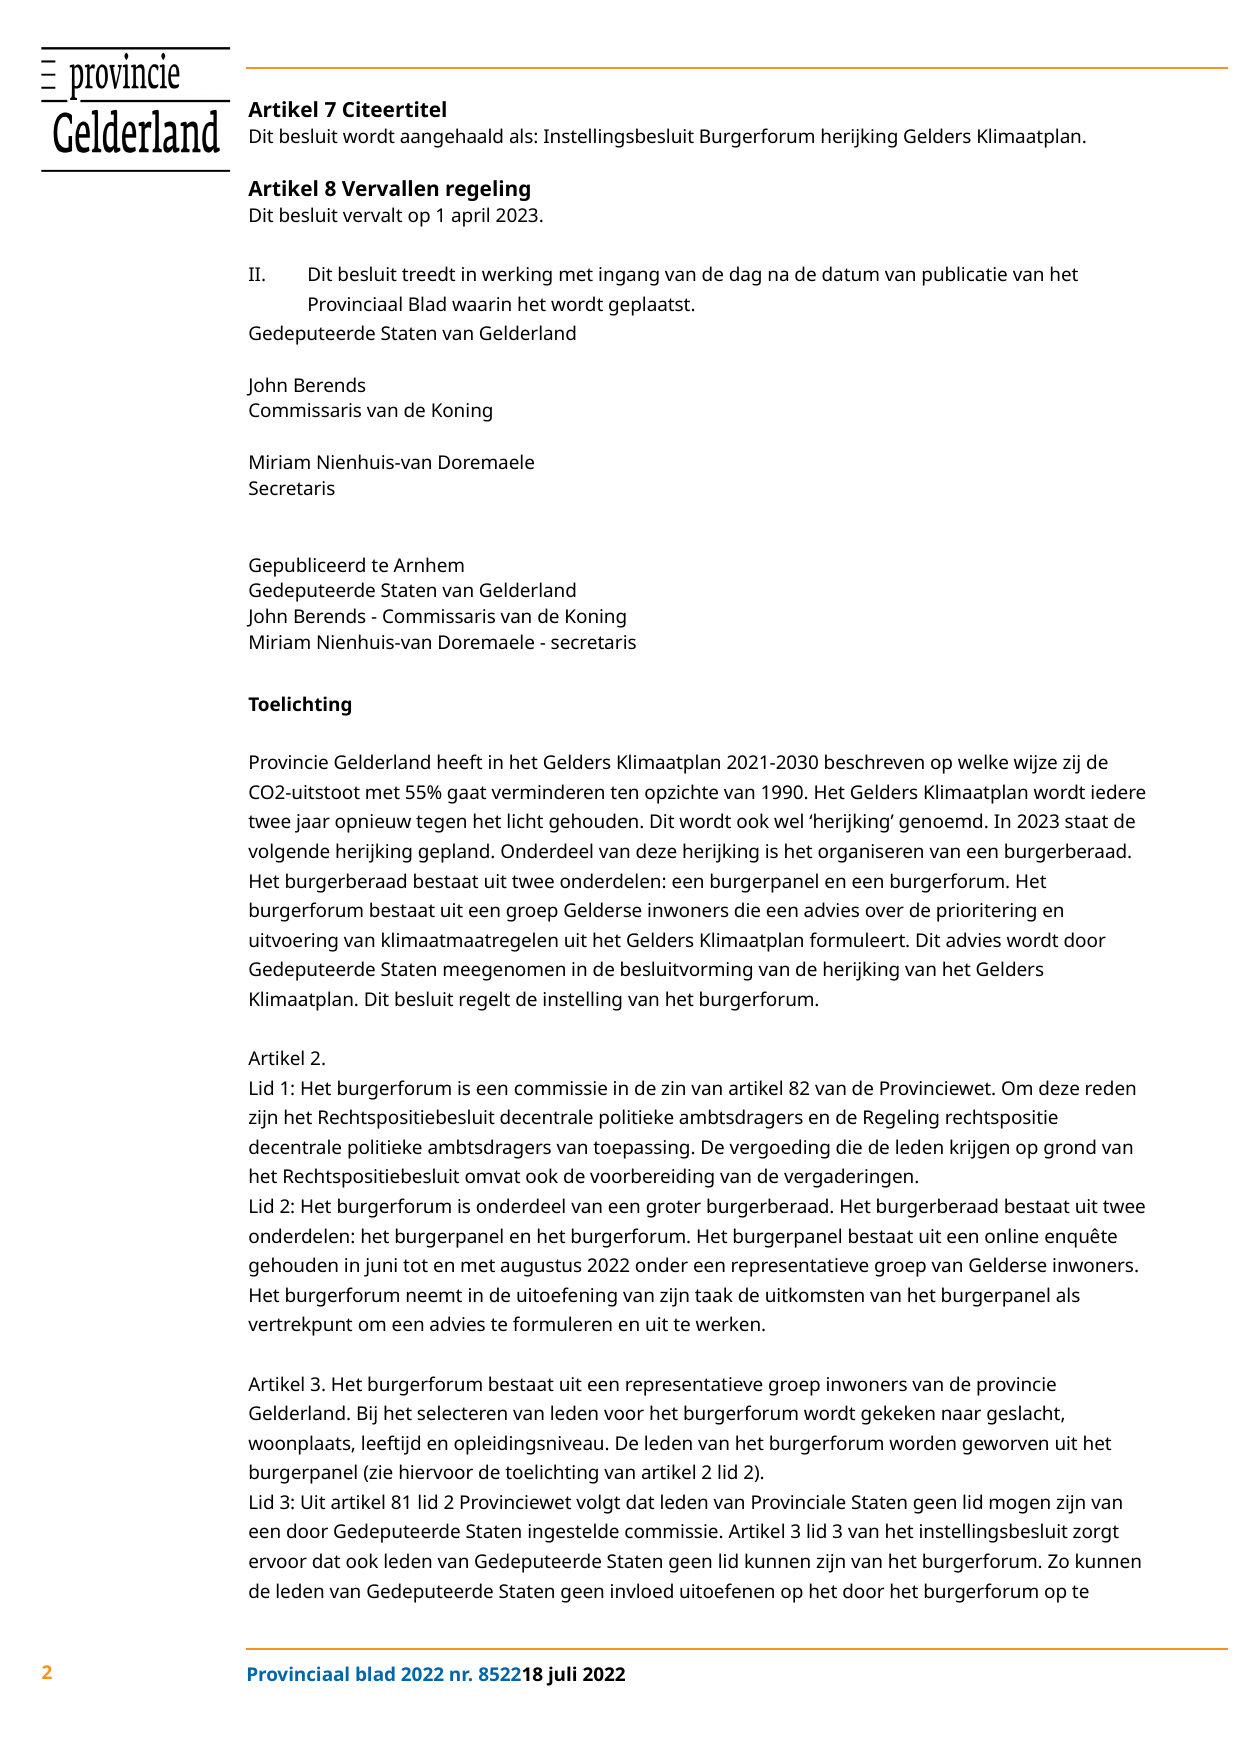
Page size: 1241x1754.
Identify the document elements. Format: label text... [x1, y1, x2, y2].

text Dit besluit wordt aangehaald als: Instellingsbesluit Burgerforum herijking Gelders Klimaatplan. [248, 123, 1152, 149]
text John Berends - Commissaris van de Koning [248, 603, 1152, 629]
list Dit besluit treedt in werking met ingang van de dag na de datum van publicatie van het Provinciaal Blad waarin het wordt geplaatst. [248, 261, 1152, 317]
text Dit besluit vervalt op 1 april 2023. [248, 202, 1152, 228]
text Toelichting [248, 681, 1152, 720]
text John Berends [248, 372, 1152, 398]
text Gedeputeerde Staten van Gelderland [248, 578, 1152, 603]
text Secretaris [248, 475, 1152, 501]
text Artikel 3. Het burgerforum bestaat uit een representatieve groep inwoners van de provincie Gelderland. Bij het selecteren van leden voor het burgerforum wordt gekeken naar geslacht, woonplaats, leeftijd en opleidingsniveau. De leden van het burgerforum worden geworven uit het burgerpanel (zie hiervoor de toelichting van artikel 2 lid 2). [248, 1371, 1152, 1485]
text Provincie Gelderland heeft in het Gelders Klimaatplan 2021-2030 beschreven op welke wijze zij de CO2-uitstoot met 55% gaat verminderen ten opzichte van 1990. Het Gelders Klimaatplan wordt iedere twee jaar opnieuw tegen het licht gehouden. Dit wordt ook wel ‘herijking’ genoemd. In 2023 staat de volgende herijking gepland. Onderdeel van deze herijking is het organiseren van een burgerberaad. Het burgerberaad bestaat uit twee onderdelen: een burgerpanel en een burgerforum. Het burgerforum bestaat uit een groep Gelderse inwoners die een advies over de prioritering en uitvoering van klimaatmaatregelen uit het Gelders Klimaatplan formuleert. Dit advies wordt door Gedeputeerde Staten meegenomen in de besluitvorming van de herijking van het Gelders Klimaatplan. Dit besluit regelt de instelling van het burgerforum. [248, 749, 1152, 1012]
text Gedeputeerde Staten van Gelderland [248, 320, 1152, 346]
text Artikel 2. [248, 1045, 1152, 1071]
text Gepubliceerd te Arnhem [248, 552, 1152, 578]
text Artikel 7 Citeertitel [248, 95, 1152, 123]
text Commissaris van de Koning [248, 398, 1152, 423]
text Lid 1: Het burgerforum is een commissie in de zin van artikel 82 van de Provinciewet. Om deze reden zijn het Rechtspositiebesluit decentrale politieke ambtsdragers en de Regeling rechtspositie decentrale politieke ambtsdragers van toepassing. De vergoeding die de leden krijgen op grond van het Rechtspositiebesluit omvat ook de voorbereiding van de vergaderingen. [248, 1075, 1152, 1189]
text Miriam Nienhuis-van Doremaele [248, 449, 1152, 475]
text Lid 2: Het burgerforum is onderdeel van een groter burgerberaad. Het burgerberaad bestaat uit twee onderdelen: het burgerpanel en het burgerforum. Het burgerpanel bestaat uit een online enquête gehouden in juni tot en met augustus 2022 onder een representatieve groep van Gelderse inwoners. Het burgerforum neemt in de uitoefening van zijn taak de uitkomsten van het burgerpanel als vertrekpunt om een advies te formuleren en uit te werken. [248, 1193, 1152, 1337]
text Artikel 8 Vervallen regeling [248, 174, 1152, 202]
text Lid 3: Uit artikel 81 lid 2 Provinciewet volgt dat leden van Provinciale Staten geen lid mogen zijn van een door Gedeputeerde Staten ingestelde commissie. Artikel 3 lid 3 van het instellingsbesluit zorgt ervoor dat ook leden van Gedeputeerde Staten geen lid kunnen zijn van het burgerforum. Zo kunnen de leden van Gedeputeerde Staten geen invloed uitoefenen op het door het burgerforum op te [248, 1489, 1152, 1603]
text Miriam Nienhuis-van Doremaele - secretaris [248, 629, 1152, 655]
picture [41, 47, 231, 172]
